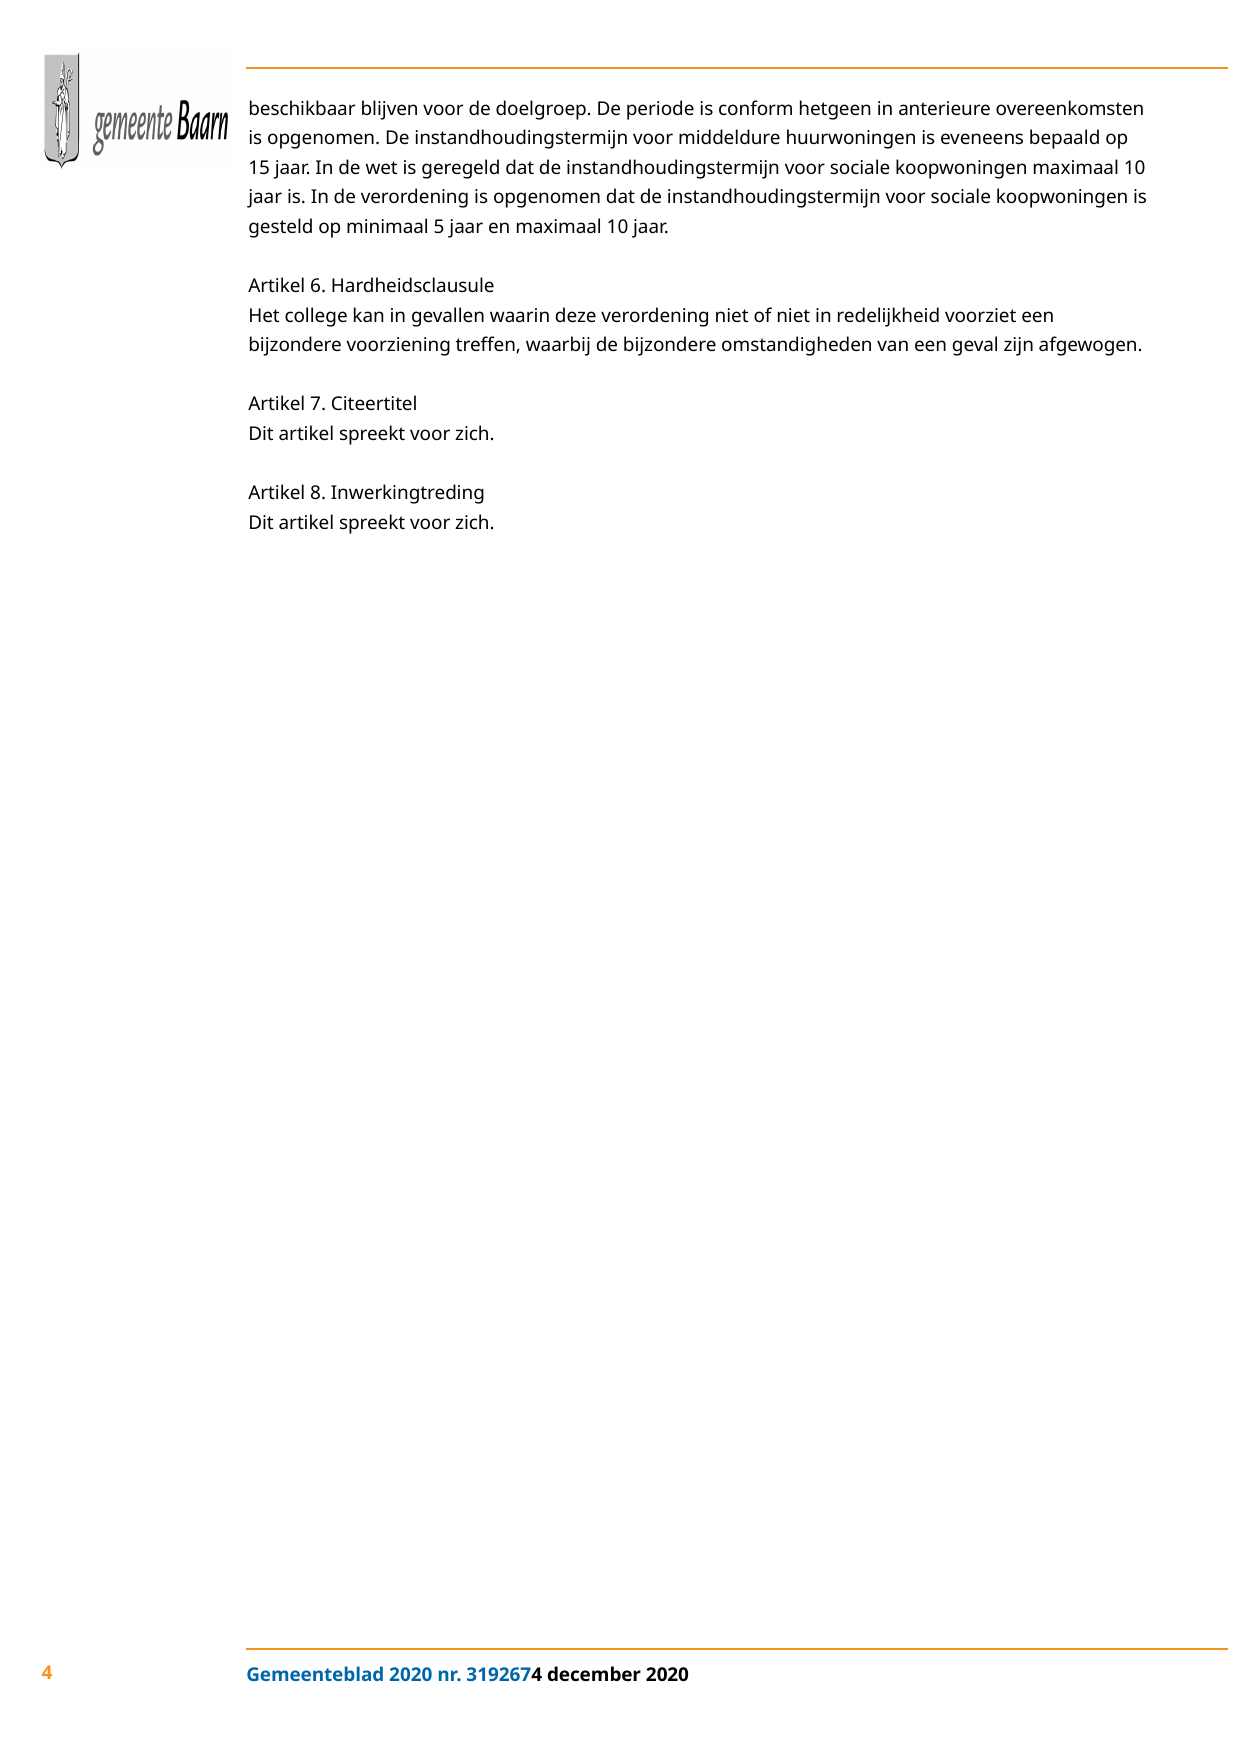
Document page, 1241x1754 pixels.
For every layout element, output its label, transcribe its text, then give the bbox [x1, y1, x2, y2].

text beschikbaar blijven voor de doelgroep. De periode is conform hetgeen in anterieure overeenkomsten is opgenomen. De instandhoudingstermijn voor middeldure huurwoningen is eveneens bepaald op 15 jaar. In de wet is geregeld dat de instandhoudingstermijn voor sociale koopwoningen maximaal 10 jaar is. In de verordening is opgenomen dat de instandhoudingstermijn voor sociale koopwoningen is gesteld op minimaal 5 jaar en maximaal 10 jaar. [248, 95, 1152, 239]
text Artikel 6. Hardheidsclausule [248, 272, 1152, 298]
text Artikel 7. Citeertitel [248, 391, 1152, 416]
text Het college kan in gevallen waarin deze verordening niet of niet in redelijkheid voorziet een bijzondere voorziening treffen, waarbij de bijzondere omstandigheden van een geval zijn afgewogen. [248, 302, 1152, 357]
text Artikel 8. Inwerkingtreding [248, 479, 1152, 505]
picture [41, 47, 231, 172]
text Dit artikel spreekt voor zich. [248, 420, 1152, 446]
text Dit artikel spreekt voor zich. [248, 509, 1152, 535]
